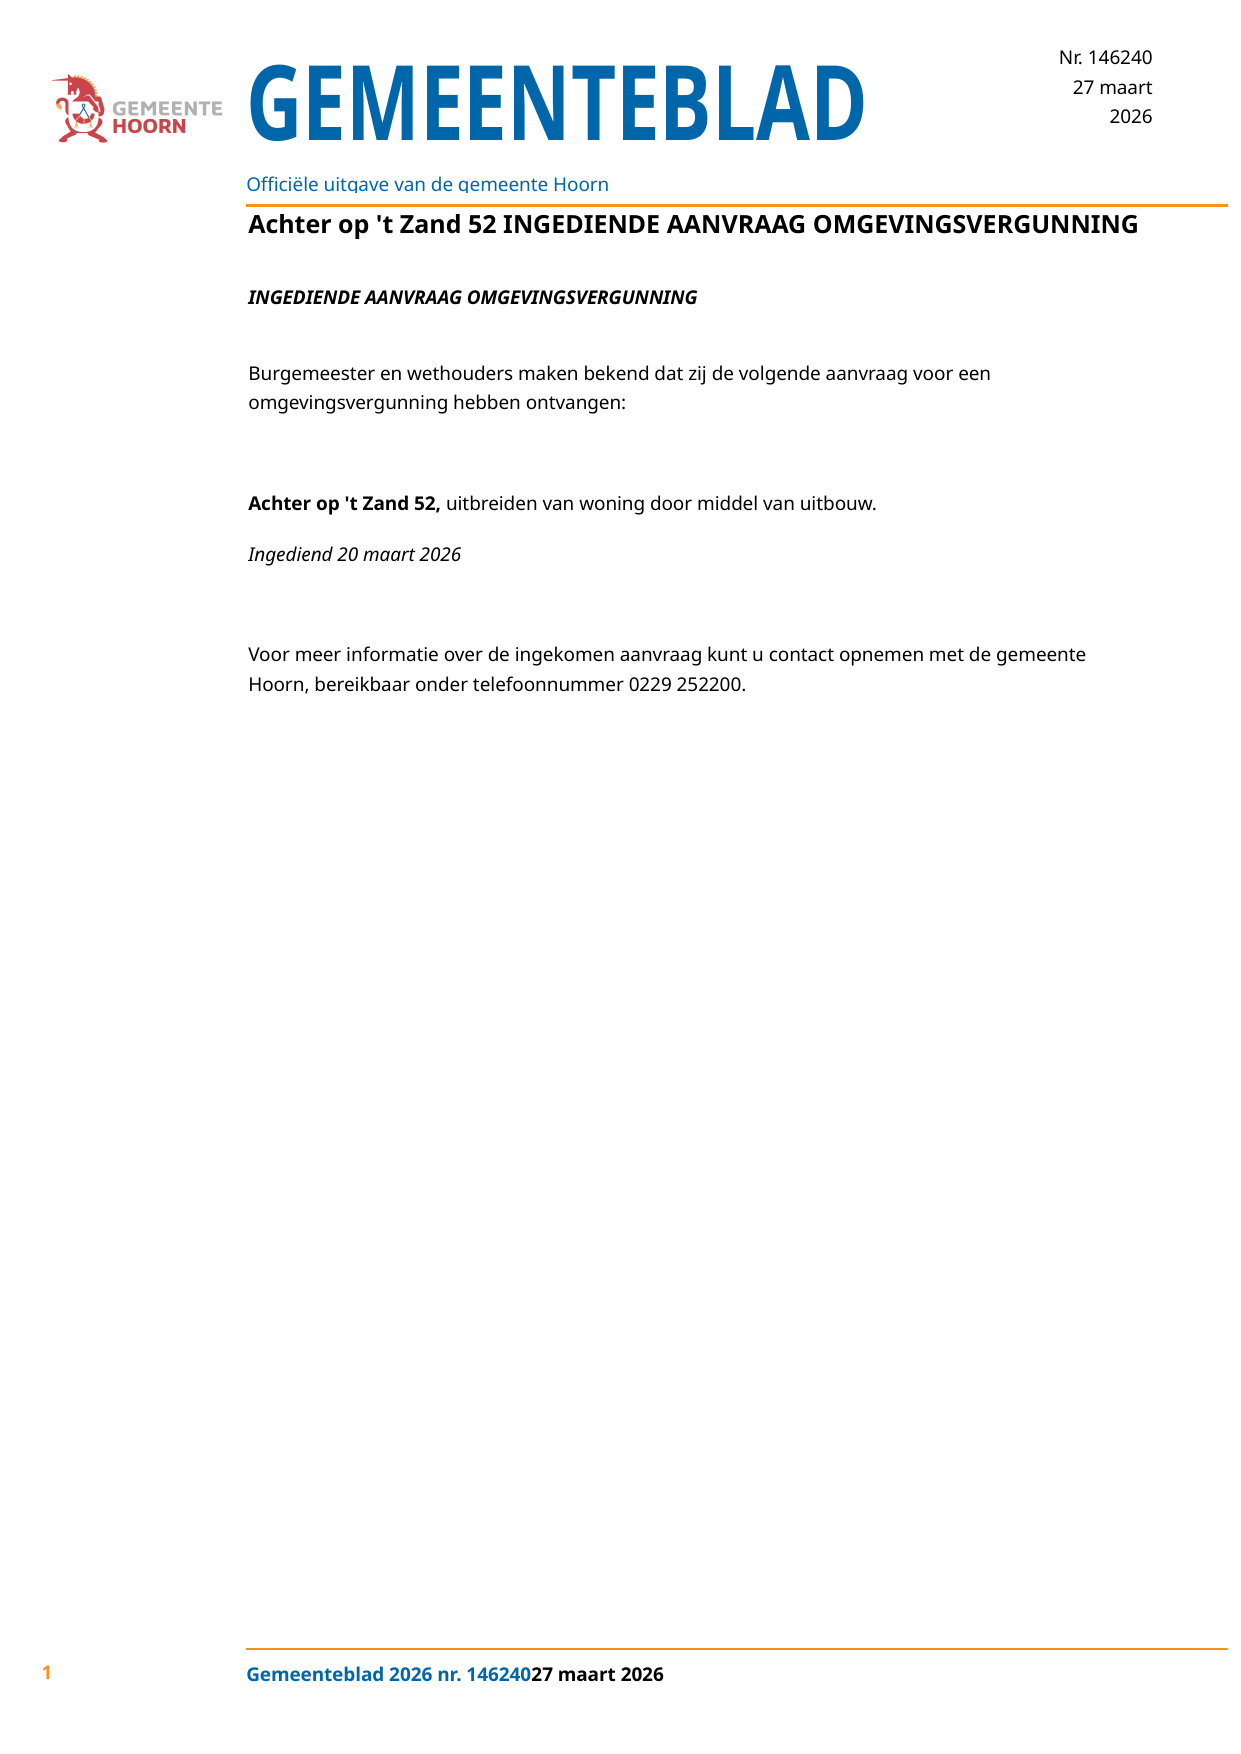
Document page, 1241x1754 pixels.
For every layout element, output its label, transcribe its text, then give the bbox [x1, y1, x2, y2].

text Achter op 't Zand 52, uitbreiden van woning door middel van uitbouw. [248, 490, 1152, 516]
text INGEDIENDE AANVRAAG OMGEVINGSVERGUNNING [248, 284, 1152, 309]
picture [41, 47, 231, 172]
text Burgemeester en wethouders maken bekend dat zij de volgende aanvraag voor een omgevingsvergunning hebben ontvangen: [248, 360, 1152, 415]
text Voor meer informatie over de ingekomen aanvraag kunt u contact opnemen met de gemeente Hoorn, bereikbaar onder telefoonnummer 0229 252200. [248, 642, 1152, 697]
text Achter op 't Zand 52 INGEDIENDE AANVRAAG OMGEVINGSVERGUNNING [248, 207, 1152, 241]
text Ingediend 20 maart 2026 [248, 541, 1152, 567]
